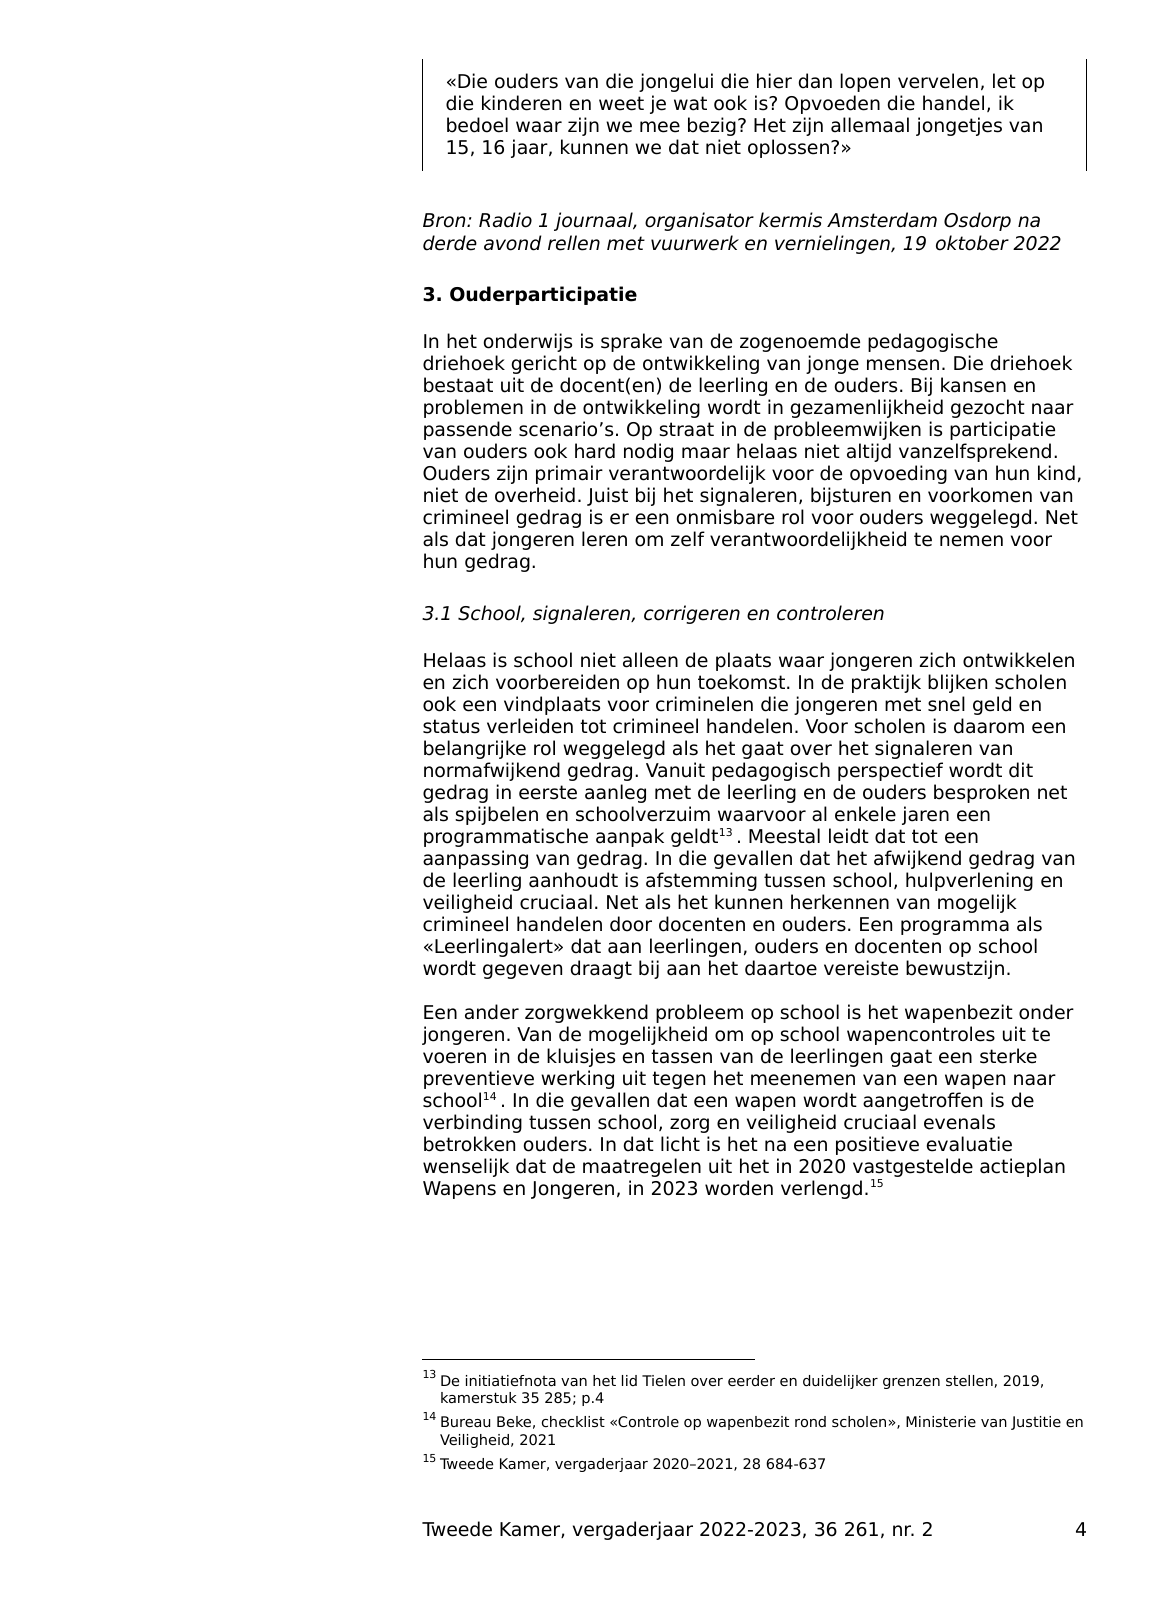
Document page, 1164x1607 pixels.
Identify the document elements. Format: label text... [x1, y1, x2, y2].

text Helaas is school niet alleen de plaats waar jongeren zich ontwikkelen en zich voorbereiden op hun toekomst. In de praktijk blijken scholen ook een vindplaats voor criminelen die jongeren met snel geld en status verleiden tot crimineel handelen. Voor scholen is daarom een belangrijke rol weggelegd als het gaat over het signaleren van normafwijkend gedrag. Vanuit pedagogisch perspectief wordt dit gedrag in eerste aanleg met de leerling en de ouders besproken net als spijbelen en schoolverzuim waarvoor al enkele jaren een programmatische aanpak geldt. Meestal leidt dat tot een aanpassing van gedrag. In die gevallen dat het afwijkend gedrag van de leerling aanhoudt is afstemming tussen school, hulpverlening en veiligheid cruciaal. Net als het kunnen herkennen van mogelijk crimineel handelen door docenten en ouders. Een programma als «Leerlingalert» dat aan leerlingen, ouders en docenten op school wordt gegeven draagt bij aan het daartoe vereiste bewustzijn. [422, 650, 1087, 980]
table_header «Die ouders van die jongelui die hier dan lopen vervelen, let op die kinderen en weet je wat ook is? Opvoeden die handel, ik bedoel waar zijn we mee bezig? Het zijn allemaal jongetjes van 15, 16 jaar, kunnen we dat niet oplossen?» [423, 59, 1086, 171]
text Bureau Beke, checklist «Controle op wapenbezit rond scholen», Ministerie van Justitie en Veiligheid, 2021 [422, 1410, 1087, 1449]
subtitle 3.1 School, signaleren, corrigeren en controleren [422, 603, 1087, 625]
text Bron: Radio 1 journaal, organisator kermis Amsterdam Osdorp na derde avond rellen met vuurwerk en vernielingen, 19 oktober 2022 [422, 210, 1087, 254]
subtitle 3. Ouderparticipatie [422, 284, 1087, 306]
text De initiatiefnota van het lid Tielen over eerder en duidelijker grenzen stellen, 2019, kamerstuk 35 285; p.4 [422, 1368, 1087, 1407]
text Een ander zorgwekkend probleem op school is het wapenbezit onder jongeren. Van de mogelijkheid om op school wapencontroles uit te voeren in de kluisjes en tassen van de leerlingen gaat een sterke preventieve werking uit tegen het meenemen van een wapen naar school. In die gevallen dat een wapen wordt aangetroffen is de verbinding tussen school, zorg en veiligheid cruciaal evenals betrokken ouders. In dat licht is het na een positieve evaluatie wenselijk dat de maatregelen uit het in 2020 vastgestelde actieplan Wapens en Jongeren, in 2023 worden verlengd. [422, 1002, 1087, 1200]
text In het onderwijs is sprake van de zogenoemde pedagogische driehoek gericht op de ontwikkeling van jonge mensen. Die driehoek bestaat uit de docent(en) de leerling en de ouders. Bij kansen en problemen in de ontwikkeling wordt in gezamenlijkheid gezocht naar passende scenario’s. Op straat in de probleemwijken is participatie van ouders ook hard nodig maar helaas niet altijd vanzelfsprekend. Ouders zijn primair verantwoordelijk voor de opvoeding van hun kind, niet de overheid. Juist bij het signaleren, bijsturen en voorkomen van crimineel gedrag is er een onmisbare rol voor ouders weggelegd. Net als dat jongeren leren om zelf verantwoordelijkheid te nemen voor hun gedrag. [422, 331, 1087, 573]
text Tweede Kamer, vergaderjaar 2020–2021, 28 684-637 [422, 1452, 1087, 1474]
